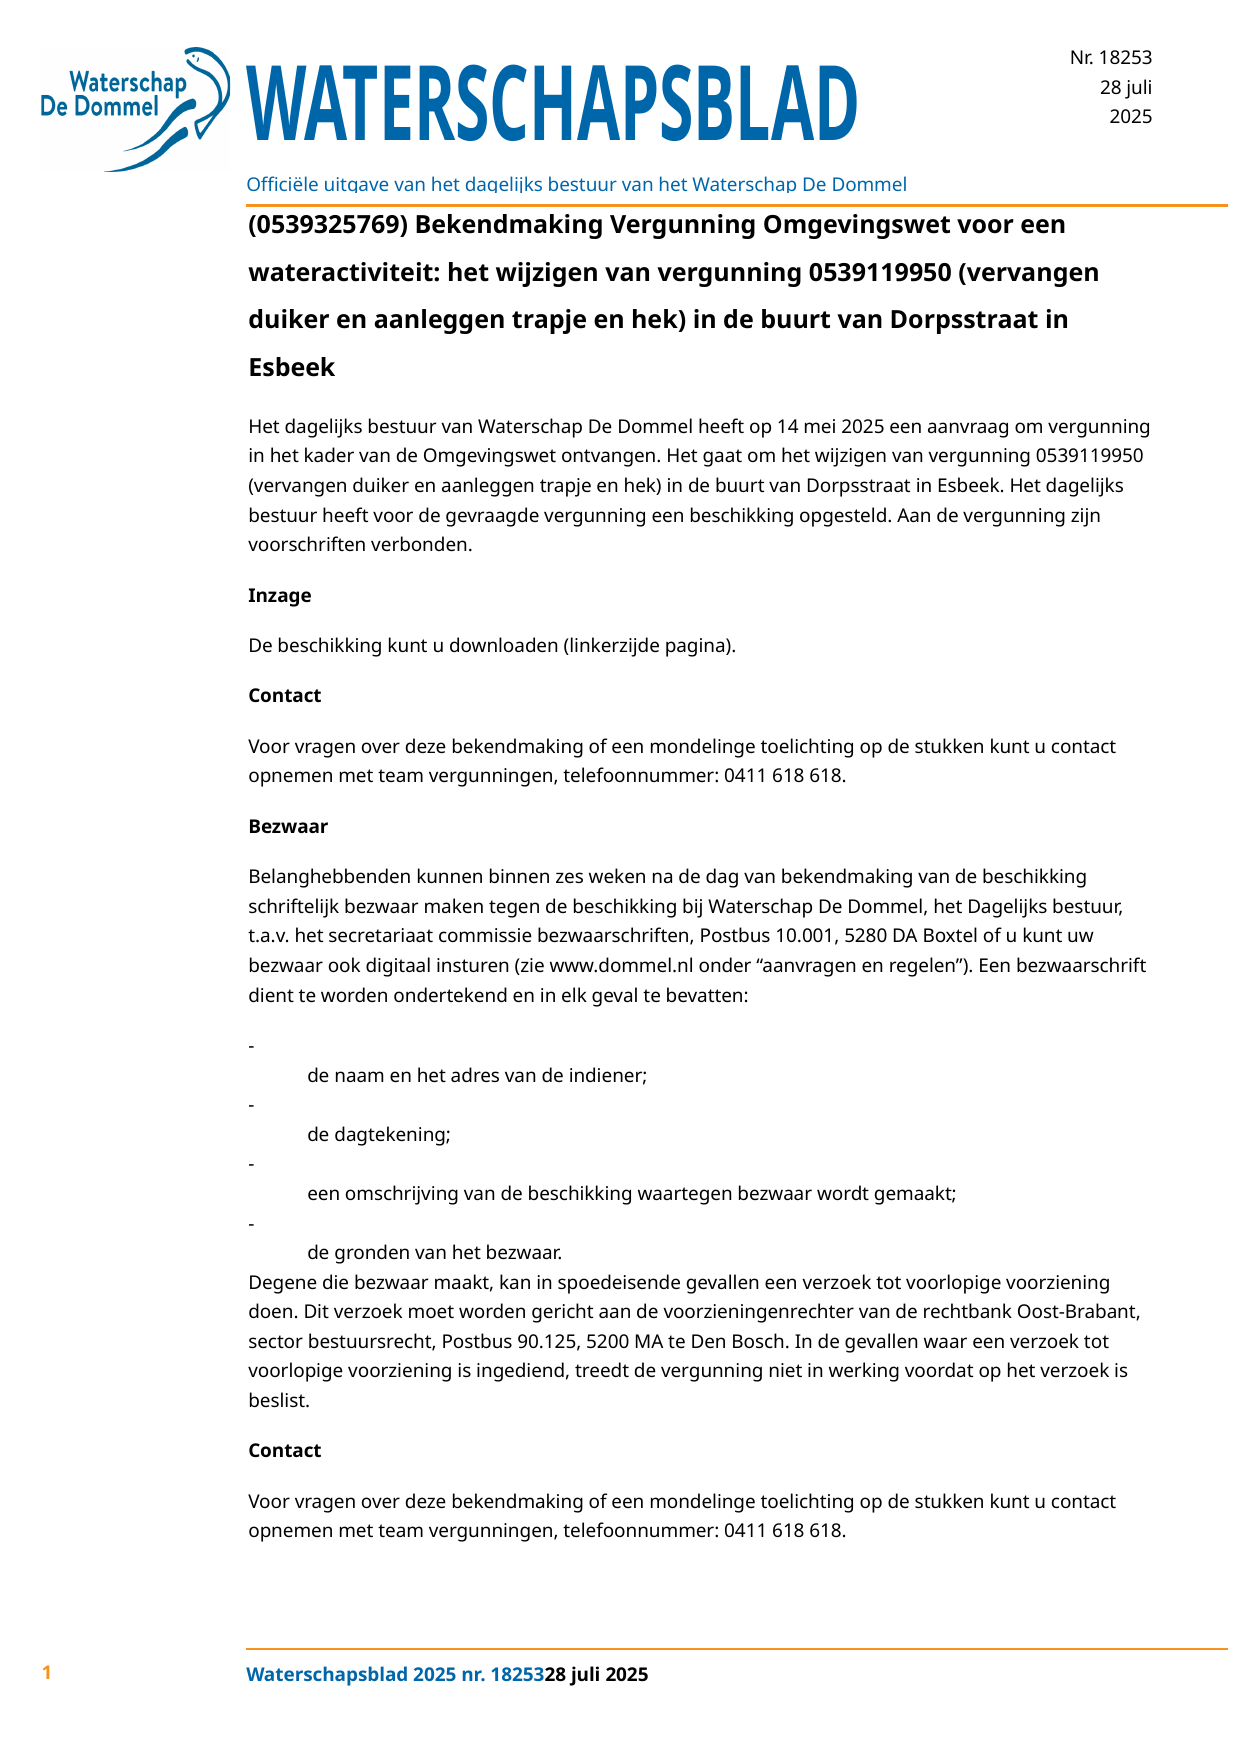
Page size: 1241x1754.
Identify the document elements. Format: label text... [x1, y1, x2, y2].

list de gronden van het bezwaar. [248, 1239, 1152, 1265]
picture [41, 47, 231, 172]
text (0539325769) Bekendmaking Vergunning Omgevingswet voor een wateractiviteit: het wijzigen van vergunning 0539119950 (vervangen duiker en aanleggen trapje en hek) in de buurt van Dorpsstraat in Esbeek [248, 207, 1152, 384]
picture [198, 118, 210, 131]
list de dagtekening; [248, 1121, 1152, 1147]
text De beschikking kunt u downloaden (linkerzijde pagina). [248, 632, 1152, 658]
text Bezwaar [248, 813, 1152, 839]
list een omschrijving van de beschikking waartegen bezwaar wordt gemaakt; [248, 1180, 1152, 1206]
list de naam en het adres van de indiener; [248, 1062, 1152, 1088]
text Degene die bezwaar maakt, kan in spoedeisende gevallen een verzoek tot voorlopige voorziening doen. Dit verzoek moet worden gericht aan de voorzieningenrechter van de rechtbank Oost-Brabant, sector bestuursrecht, Postbus 90.125, 5200 MA te Den Bosch. In de gevallen waar een verzoek tot voorlopige voorziening is ingediend, treedt de vergunning niet in werking voordat op het verzoek is beslist. [248, 1269, 1152, 1413]
text Het dagelijks bestuur van Waterschap De Dommel heeft op 14 mei 2025 een aanvraag om vergunning in het kader van de Omgevingswet ontvangen. Het gaat om het wijzigen van vergunning 0539119950 (vervangen duiker en aanleggen trapje en hek) in de buurt van Dorpsstraat in Esbeek. Het dagelijks bestuur heeft voor de gevraagde vergunning een beschikking opgesteld. Aan de vergunning zijn voorschriften verbonden. [248, 413, 1152, 557]
text Contact [248, 683, 1152, 708]
text Voor vragen over deze bekendmaking of een mondelinge toelichting op de stukken kunt u contact opnemen met team vergunningen, telefoonnummer: 0411 618 618. [248, 733, 1152, 788]
text Belanghebbenden kunnen binnen zes weken na de dag van bekendmaking van de beschikking schriftelijk bezwaar maken tegen de beschikking bij Waterschap De Dommel, het Dagelijks bestuur, t.a.v. het secretariaat commissie bezwaarschriften, Postbus 10.001, 5280 DA Boxtel of u kunt uw bezwaar ook digitaal insturen (zie www.dommel.nl onder “aanvragen en regelen”). Een bezwaarschrift dient te worden ondertekend en in elk geval te bevatten: [248, 863, 1152, 1008]
text Voor vragen over deze bekendmaking of een mondelinge toelichting op de stukken kunt u contact opnemen met team vergunningen, telefoonnummer: 0411 618 618. [248, 1488, 1152, 1543]
picture [45, 99, 51, 111]
text Inzage [248, 582, 1152, 608]
text Contact [248, 1438, 1152, 1463]
picture [204, 47, 231, 76]
